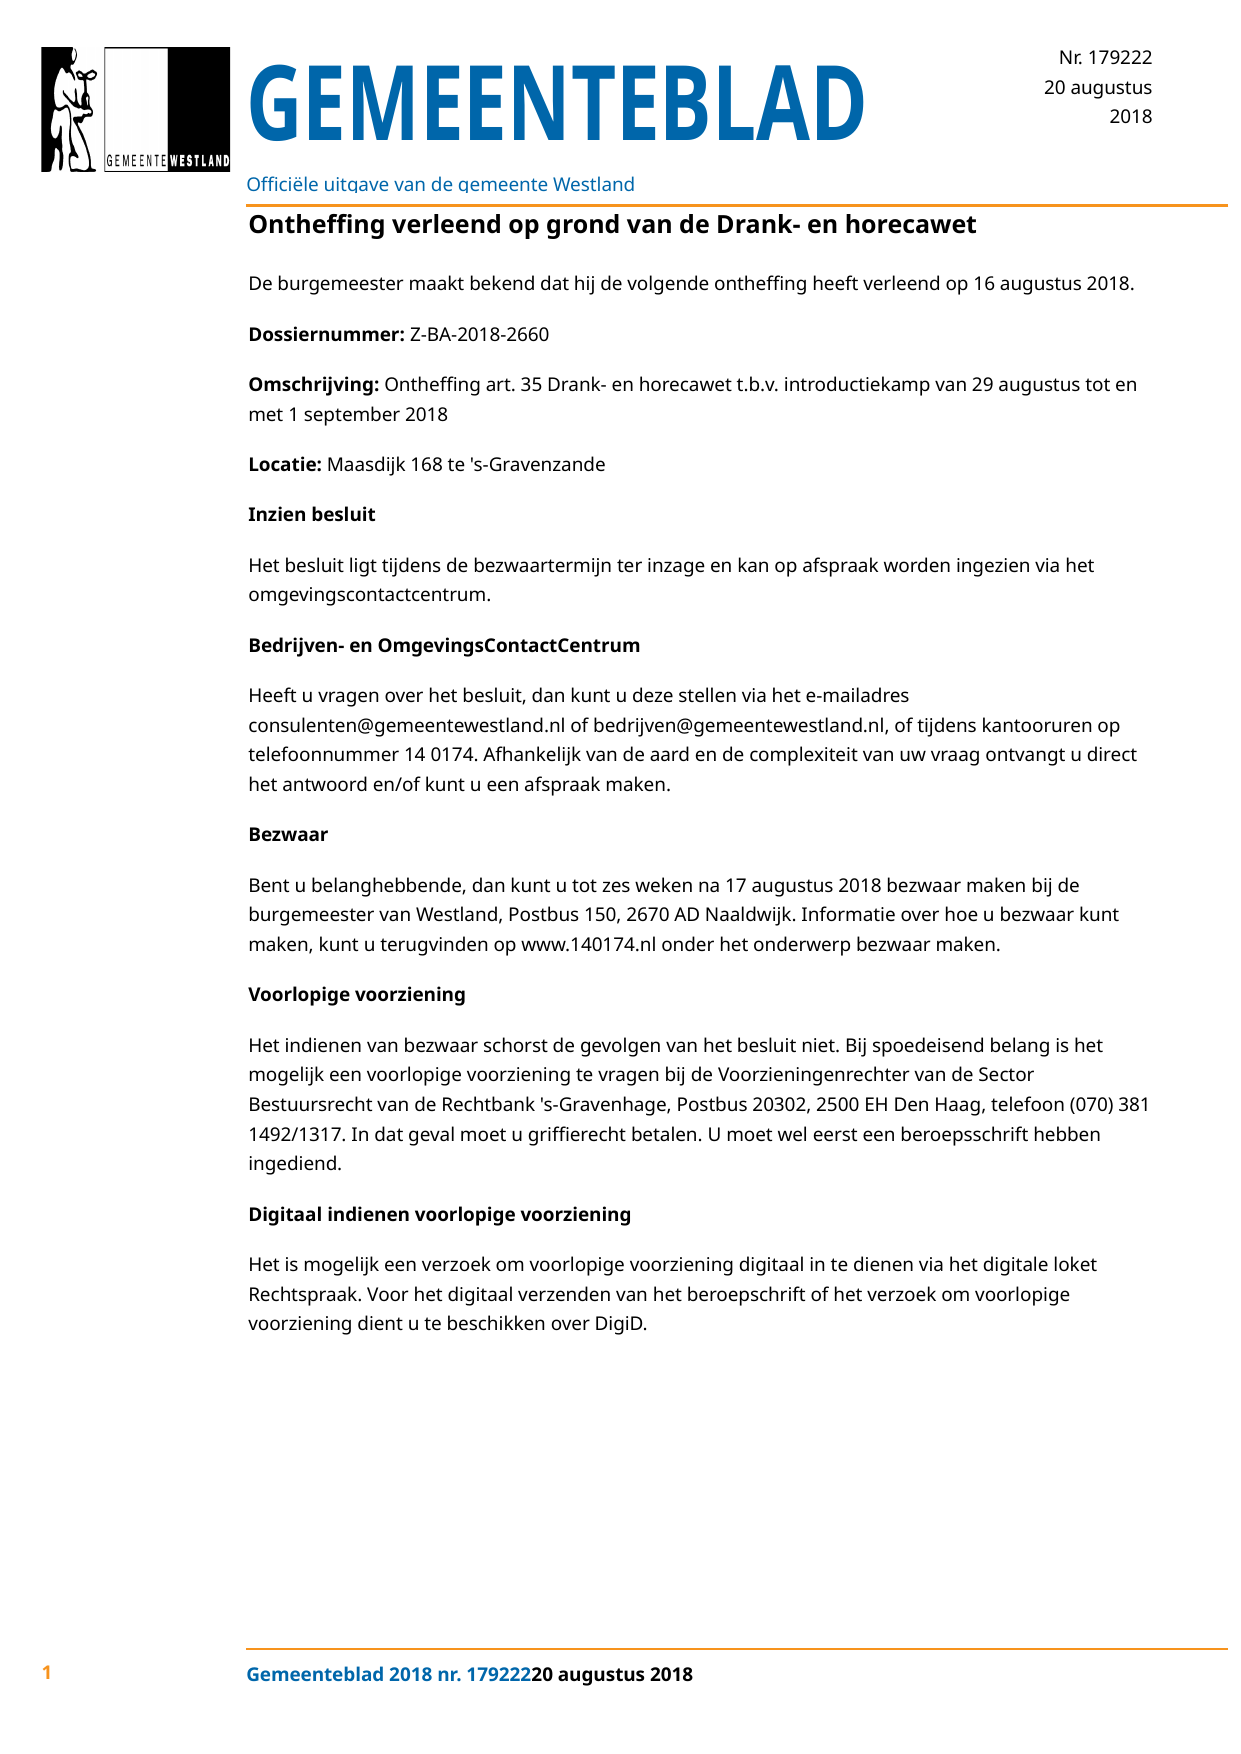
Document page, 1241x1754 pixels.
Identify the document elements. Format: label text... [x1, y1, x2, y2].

text Heeft u vragen over het besluit, dan kunt u deze stellen via het e-mailadres consulenten@gemeentewestland.nl of bedrijven@gemeentewestland.nl, of tijdens kantooruren op telefoonnummer 14 0174. Afhankelijk van de aard en de complexiteit van uw vraag ontvangt u direct het antwoord en/of kunt u een afspraak maken. [248, 682, 1152, 797]
text Het besluit ligt tijdens de bezwaartermijn ter inzage en kan op afspraak worden ingezien via het omgevingscontactcentrum. [248, 552, 1152, 607]
text Omschrijving: Ontheffing art. 35 Drank- en horecawet t.b.v. introductiekamp van 29 augustus tot en met 1 september 2018 [248, 371, 1152, 426]
text Bezwaar [248, 822, 1152, 847]
text Locatie: Maasdijk 168 te 's-Gravenzande [248, 451, 1152, 477]
text De burgemeester maakt bekend dat hij de volgende ontheffing heeft verleend op 16 augustus 2018. [248, 270, 1152, 296]
text Ontheffing verleend op grond van de Drank- en horecawet [248, 207, 1152, 241]
text Het indienen van bezwaar schorst de gevolgen van het besluit niet. Bij spoedeisend belang is het mogelijk een voorlopige voorziening te vragen bij de Voorzieningenrechter van de Sector Bestuursrecht van de Rechtbank 's-Gravenhage, Postbus 20302, 2500 EH Den Haag, telefoon (070) 381 1492/1317. In dat geval moet u griffierecht betalen. U moet wel eerst een beroepsschrift hebben ingediend. [248, 1032, 1152, 1176]
text Digitaal indienen voorlopige voorziening [248, 1201, 1152, 1226]
text Bedrijven- en OmgevingsContactCentrum [248, 632, 1152, 658]
picture [41, 47, 231, 172]
text Het is mogelijk een verzoek om voorlopige voorziening digitaal in te dienen via het digitale loket Rechtspraak. Voor het digitaal verzenden van het beroepschrift of het verzoek om voorlopige voorziening dient u te beschikken over DigiD. [248, 1251, 1152, 1336]
text Bent u belanghebbende, dan kunt u tot zes weken na 17 augustus 2018 bezwaar maken bij de burgemeester van Westland, Postbus 150, 2670 AD Naaldwijk. Informatie over hoe u bezwaar kunt maken, kunt u terugvinden op www.140174.nl onder het onderwerp bezwaar maken. [248, 872, 1152, 957]
text Voorlopige voorziening [248, 982, 1152, 1007]
text Dossiernummer: Z-BA-2018-2660 [248, 321, 1152, 346]
text Inzien besluit [248, 502, 1152, 527]
